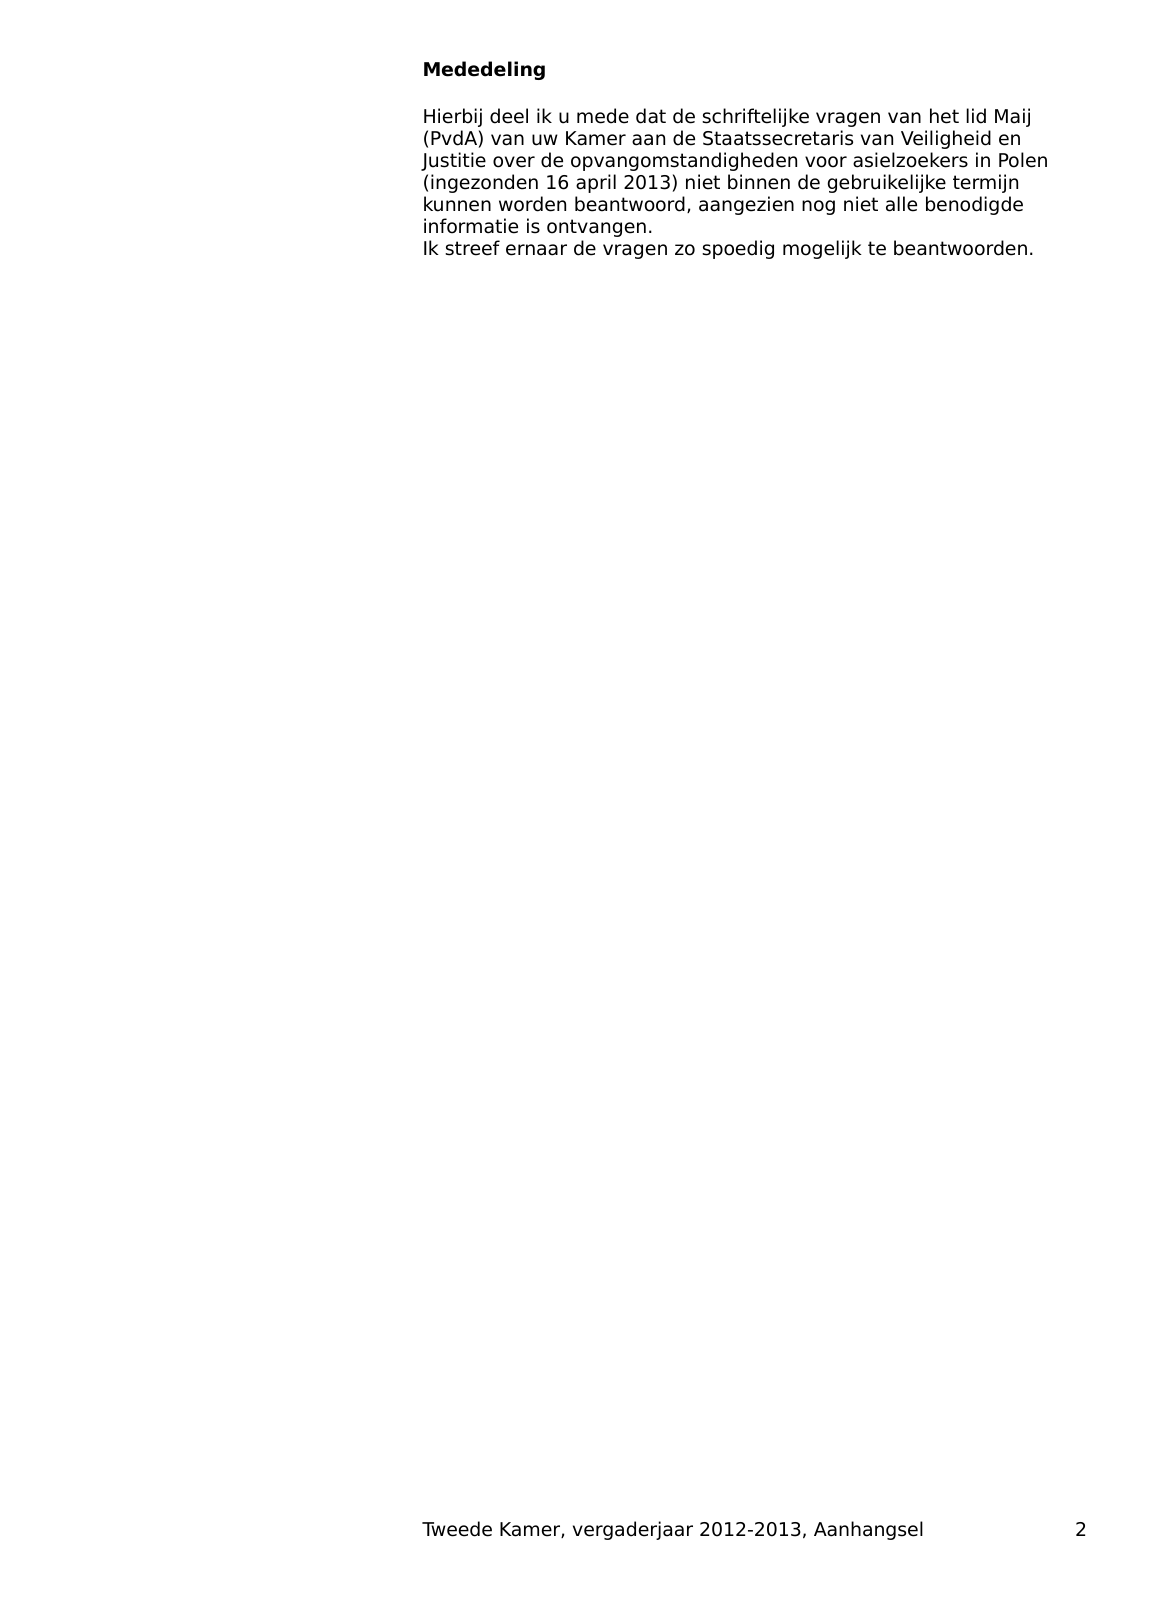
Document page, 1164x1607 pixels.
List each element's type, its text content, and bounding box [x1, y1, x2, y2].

text Ik streef ernaar de vragen zo spoedig mogelijk te beantwoorden. [422, 238, 1087, 260]
text Hierbij deel ik u mede dat de schriftelijke vragen van het lid Maij (PvdA) van uw Kamer aan de Staatssecretaris van Veiligheid en Justitie over de opvangomstandigheden voor asielzoekers in Polen (ingezonden 16 april 2013) niet binnen de gebruikelijke termijn kunnen worden beantwoord, aangezien nog niet alle benodigde informatie is ontvangen. [422, 106, 1087, 238]
subtitle Mededeling [422, 59, 1087, 81]
